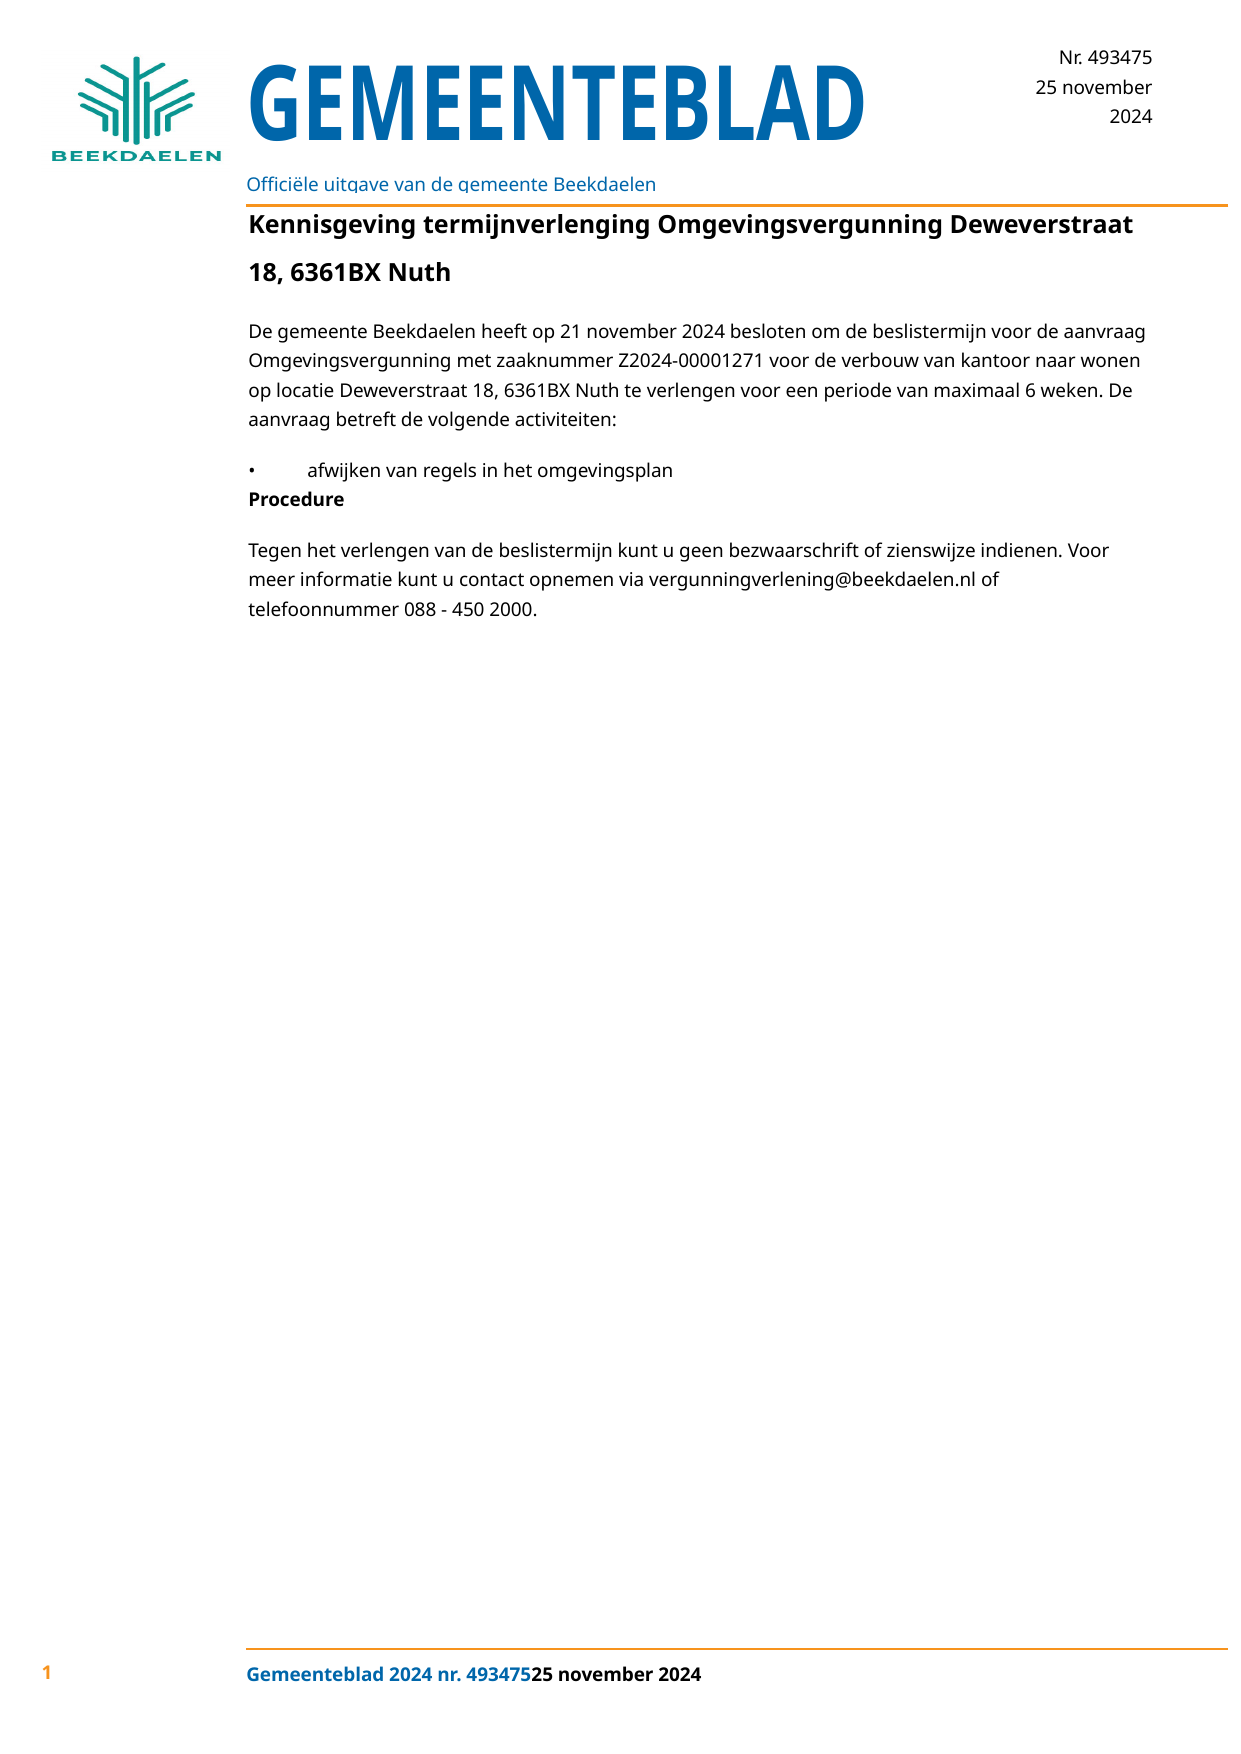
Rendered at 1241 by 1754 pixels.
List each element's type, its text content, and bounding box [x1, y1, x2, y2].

list afwijken van regels in het omgevingsplan [248, 457, 1152, 483]
text Kennisgeving termijnverlenging Omgevingsvergunning Deweverstraat 18, 6361BX Nuth [248, 207, 1152, 288]
picture [41, 47, 231, 172]
text De gemeente Beekdaelen heeft op 21 november 2024 besloten om de beslistermijn voor de aanvraag Omgevingsvergunning met zaaknummer Z2024-00001271 voor de verbouw van kantoor naar wonen op locatie Deweverstraat 18, 6361BX Nuth te verlengen voor een periode van maximaal 6 weken. De aanvraag betreft de volgende activiteiten: [248, 318, 1152, 432]
text Procedure [248, 487, 1152, 512]
text Tegen het verlengen van de beslistermijn kunt u geen bezwaarschrift of zienswijze indienen. Voor meer informatie kunt u contact opnemen via vergunningverlening@beekdaelen.nl of telefoonnummer 088 - 450 2000. [248, 537, 1152, 622]
